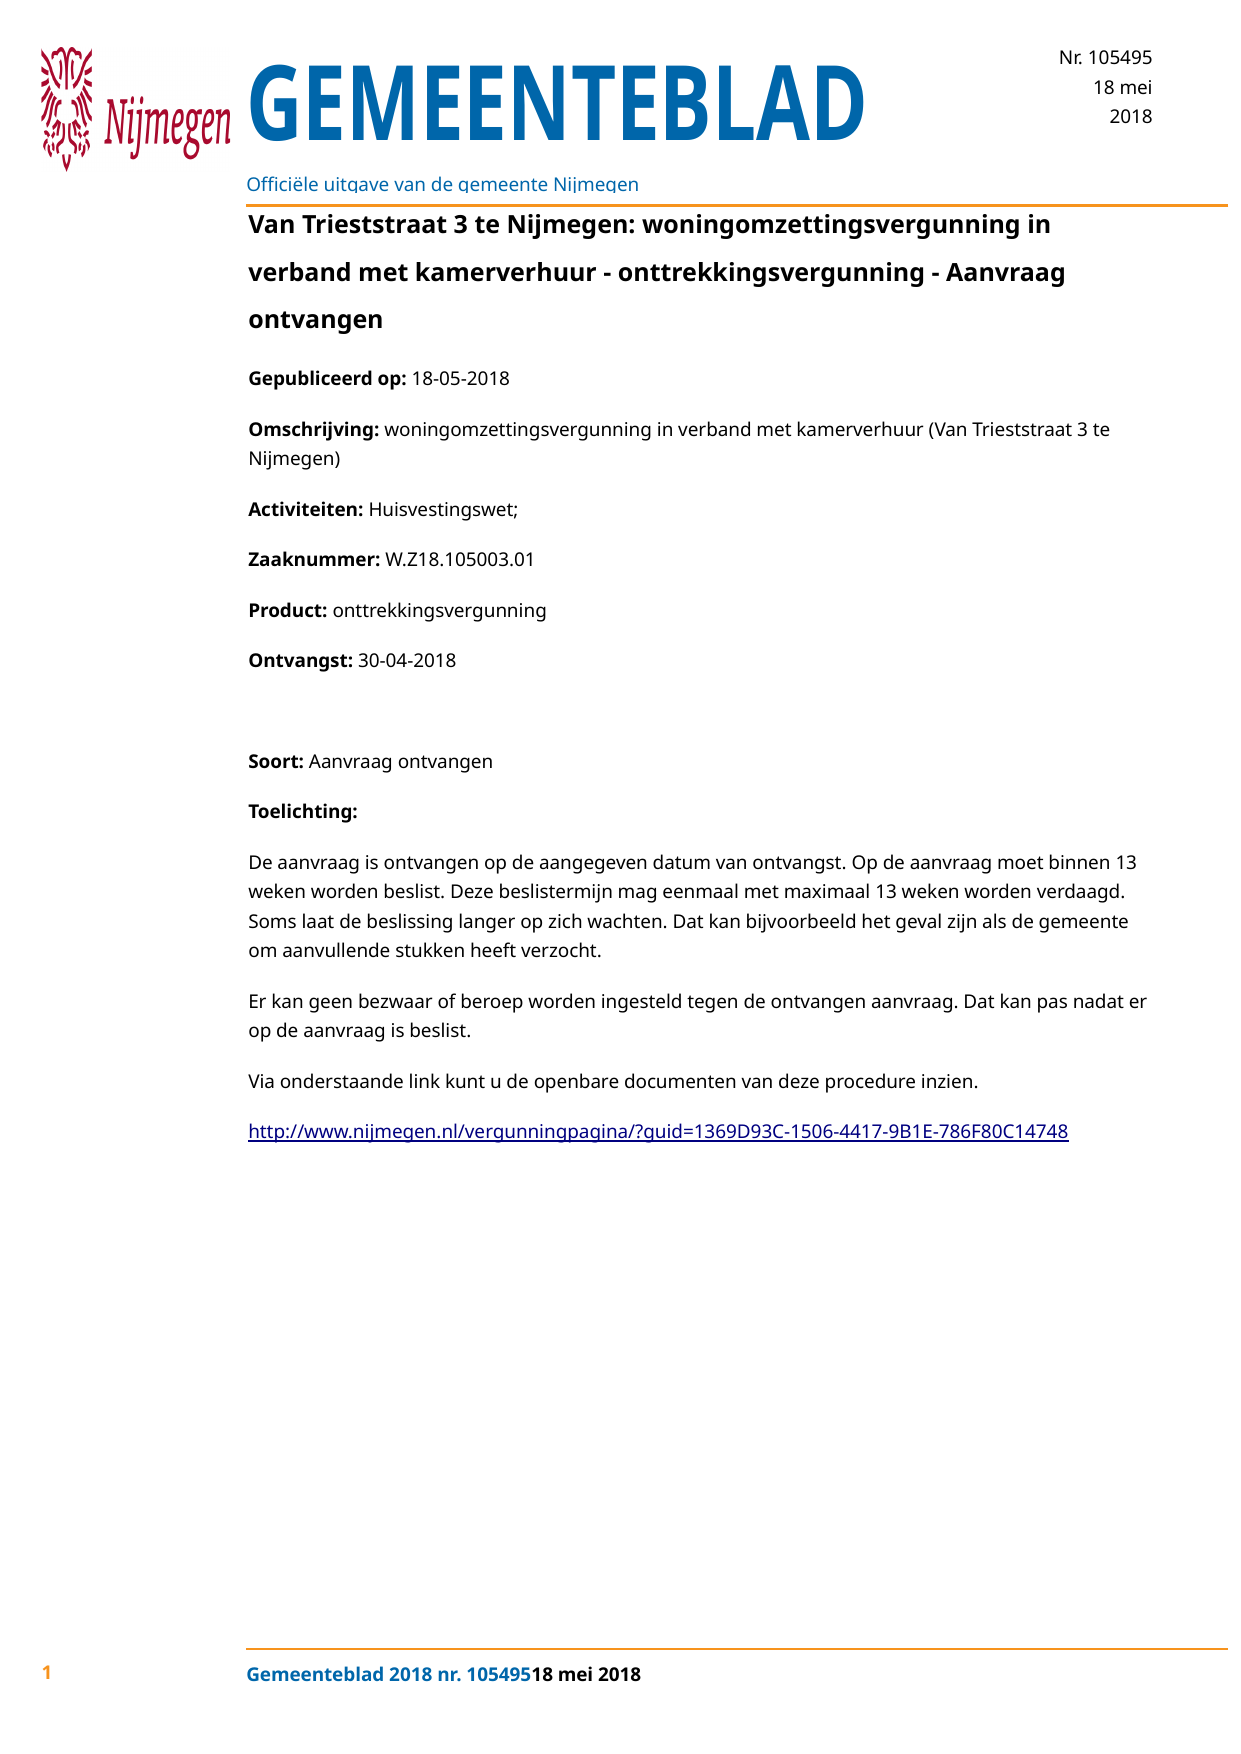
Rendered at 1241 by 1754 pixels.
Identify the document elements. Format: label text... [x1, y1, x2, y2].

text Activiteiten: Huisvestingswet; [248, 496, 1152, 522]
text Omschrijving: woningomzettingsvergunning in verband met kamerverhuur (Van Trieststraat 3 te Nijmegen) [248, 416, 1152, 471]
picture [41, 47, 231, 172]
text Soort: Aanvraag ontvangen [248, 748, 1152, 774]
text De aanvraag is ontvangen op de aangegeven datum van ontvangst. Op de aanvraag moet binnen 13 weken worden beslist. Deze beslistermijn mag eenmaal met maximaal 13 weken worden verdaagd. Soms laat de beslissing langer op zich wachten. Dat kan bijvoorbeeld het geval zijn als de gemeente om aanvullende stukken heeft verzocht. [248, 849, 1152, 963]
text Gepubliceerd op: 18-05-2018 [248, 366, 1152, 391]
text http://www.nijmegen.nl/vergunningpagina/?guid=1369D93C-1506-4417-9B1E-786F80C14748 [248, 1118, 1152, 1144]
text Ontvangst: 30-04-2018 [248, 647, 1152, 673]
text Van Trieststraat 3 te Nijmegen: woningomzettingsvergunning in verband met kamerverhuur - onttrekkingsvergunning - Aanvraag ontvangen [248, 207, 1152, 336]
text Via onderstaande link kunt u de openbare documenten van deze procedure inzien. [248, 1068, 1152, 1094]
text Er kan geen bezwaar of beroep worden ingesteld tegen de ontvangen aanvraag. Dat kan pas nadat er op de aanvraag is beslist. [248, 988, 1152, 1043]
text Toelichting: [248, 798, 1152, 824]
text Zaaknummer: W.Z18.105003.01 [248, 546, 1152, 572]
text Product: onttrekkingsvergunning [248, 597, 1152, 622]
